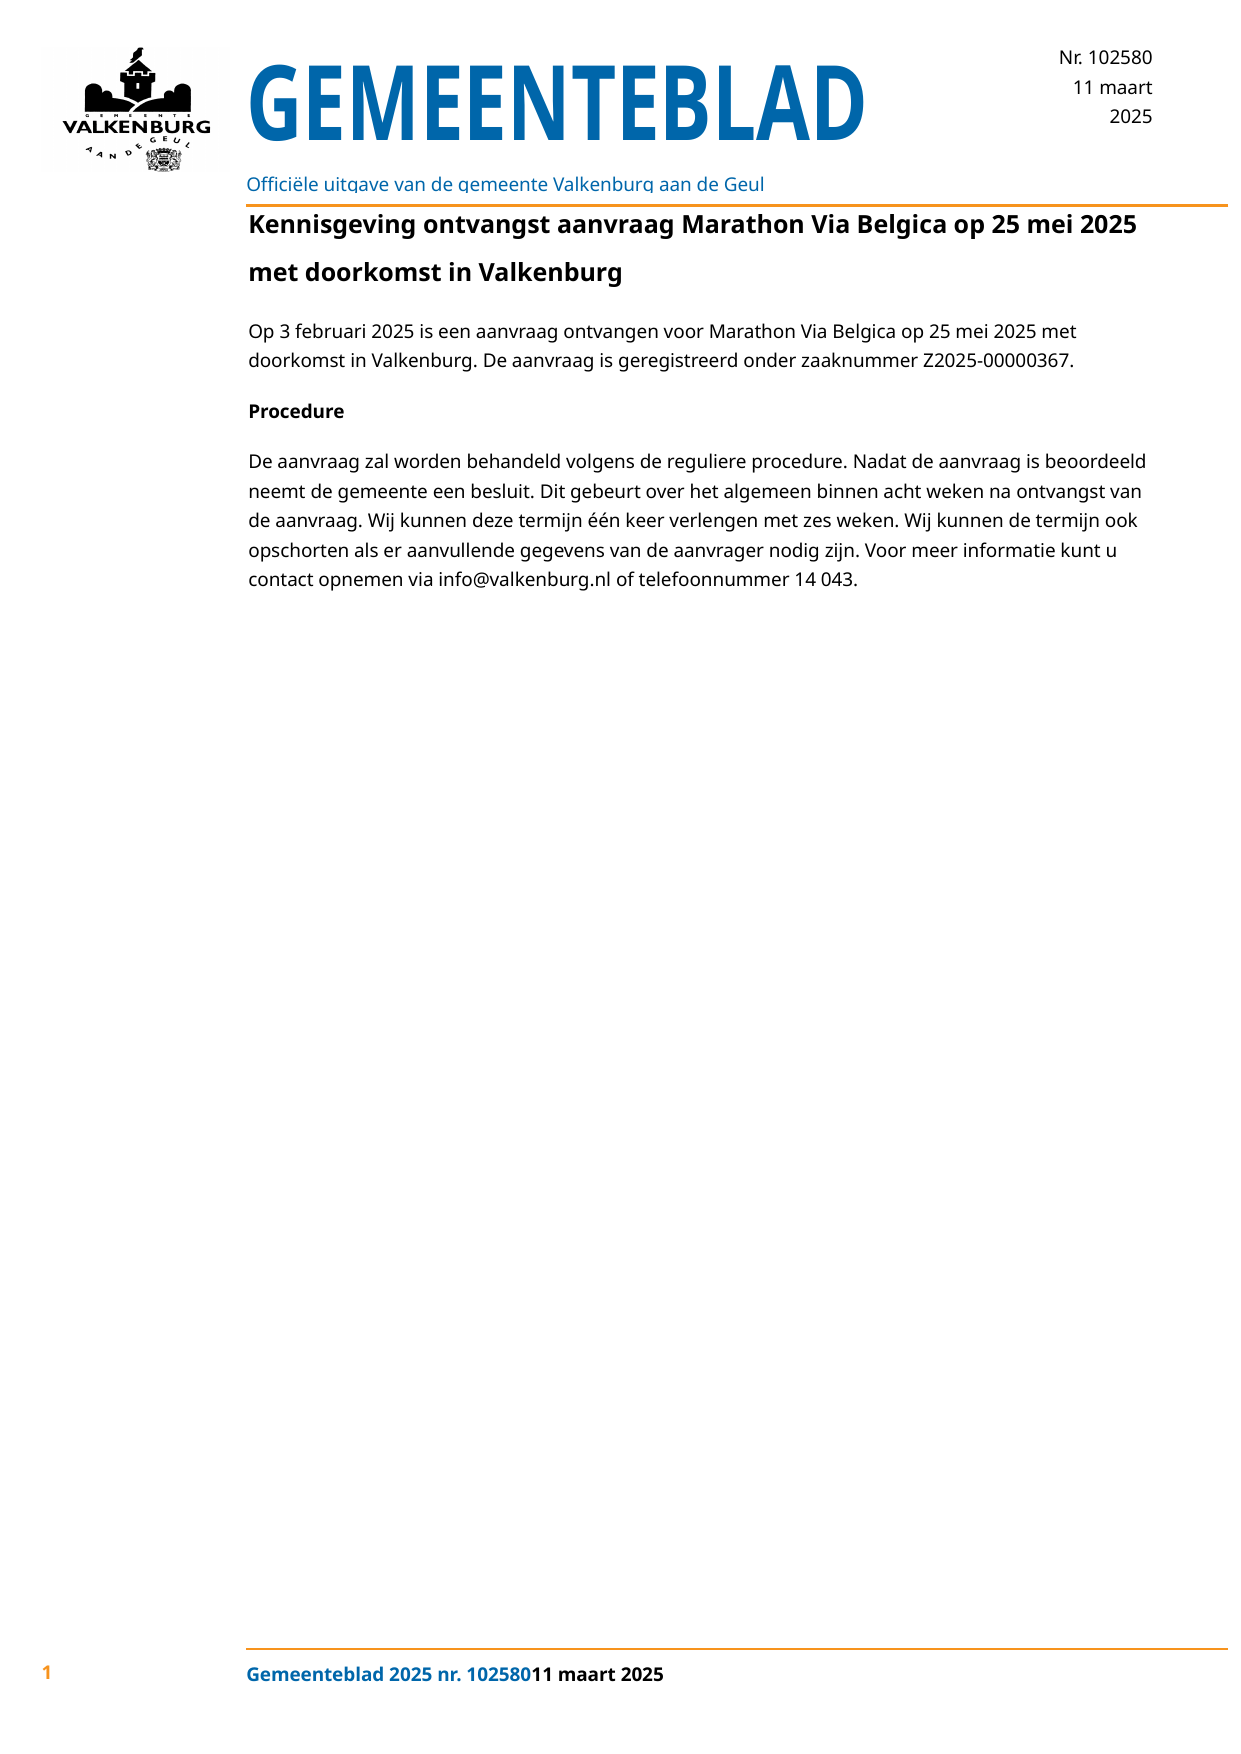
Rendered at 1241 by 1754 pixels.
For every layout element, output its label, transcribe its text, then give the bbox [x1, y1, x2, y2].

text Op 3 februari 2025 is een aanvraag ontvangen voor Marathon Via Belgica op 25 mei 2025 met doorkomst in Valkenburg. De aanvraag is geregistreerd onder zaaknummer Z2025-00000367. [248, 318, 1152, 373]
text Kennisgeving ontvangst aanvraag Marathon Via Belgica op 25 mei 2025 met doorkomst in Valkenburg [248, 207, 1152, 288]
text Procedure [248, 398, 1152, 424]
text De aanvraag zal worden behandeld volgens de reguliere procedure. Nadat de aanvraag is beoordeeld neemt de gemeente een besluit. Dit gebeurt over het algemeen binnen acht weken na ontvangst van de aanvraag. Wij kunnen deze termijn één keer verlengen met zes weken. Wij kunnen de termijn ook opschorten als er aanvullende gegevens van de aanvrager nodig zijn. Voor meer informatie kunt u contact opnemen via info@valkenburg.nl of telefoonnummer 14 043. [248, 448, 1152, 592]
picture [41, 47, 231, 172]
